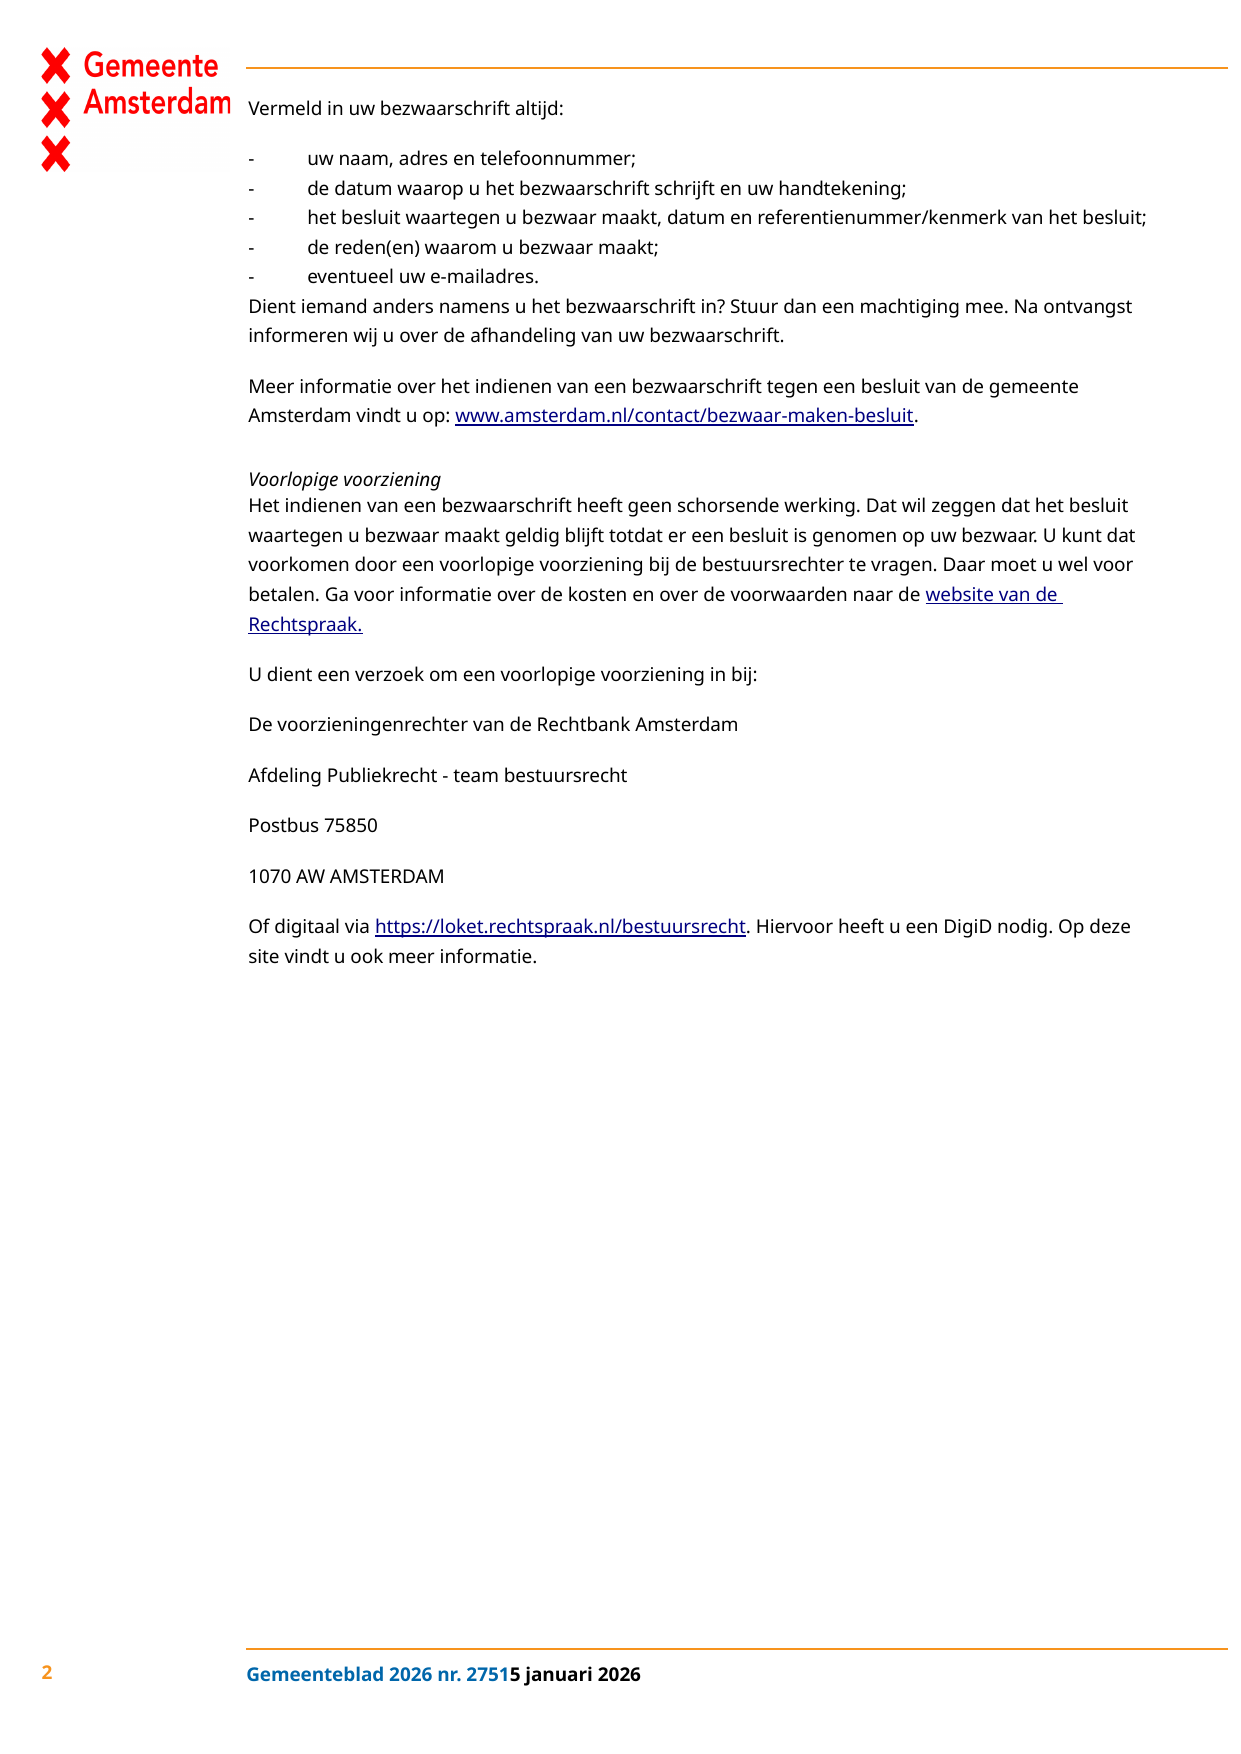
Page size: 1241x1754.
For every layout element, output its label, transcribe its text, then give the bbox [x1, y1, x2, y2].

list de reden(en) waarom u bezwaar maakt; [248, 234, 1152, 260]
picture [41, 47, 231, 172]
text U dient een verzoek om een voorlopige voorziening in bij: [248, 661, 1152, 687]
list eventueel uw e-mailadres. [248, 263, 1152, 289]
text Meer informatie over het indienen van een bezwaarschrift tegen een besluit van de gemeente Amsterdam vindt u op: www.amsterdam.nl/contact/bezwaar-maken-besluit. [248, 373, 1152, 428]
text Of digitaal via https://loket.rechtspraak.nl/bestuursrecht. Hiervoor heeft u een DigiD nodig. Op deze site vindt u ook meer informatie. [248, 913, 1152, 968]
text 1070 AW AMSTERDAM [248, 863, 1152, 888]
list het besluit waartegen u bezwaar maakt, datum en referentienummer/kenmerk van het besluit; [248, 204, 1152, 230]
text Dient iemand anders namens u het bezwaarschrift in? Stuur dan een machtiging mee. Na ontvangst informeren wij u over de afhandeling van uw bezwaarschrift. [248, 293, 1152, 348]
text Voorlopige voorziening [248, 467, 1152, 492]
list uw naam, adres en telefoonnummer; [248, 145, 1152, 171]
text Postbus 75850 [248, 812, 1152, 838]
list de datum waarop u het bezwaarschrift schrijft en uw handtekening; [248, 175, 1152, 201]
text De voorzieningenrechter van de Rechtbank Amsterdam [248, 712, 1152, 737]
text Het indienen van een bezwaarschrift heeft geen schorsende werking. Dat wil zeggen dat het besluit waartegen u bezwaar maakt geldig blijft totdat er een besluit is genomen op uw bezwaar. U kunt dat voorkomen door een voorlopige voorziening bij de bestuursrechter te vragen. Daar moet u wel voor betalen. Ga voor informatie over de kosten en over de voorwaarden naar de website van de Rechtspraak. [248, 492, 1152, 636]
text Vermeld in uw bezwaarschrift altijd: [248, 95, 1152, 121]
text Afdeling Publiekrecht - team bestuursrecht [248, 762, 1152, 788]
